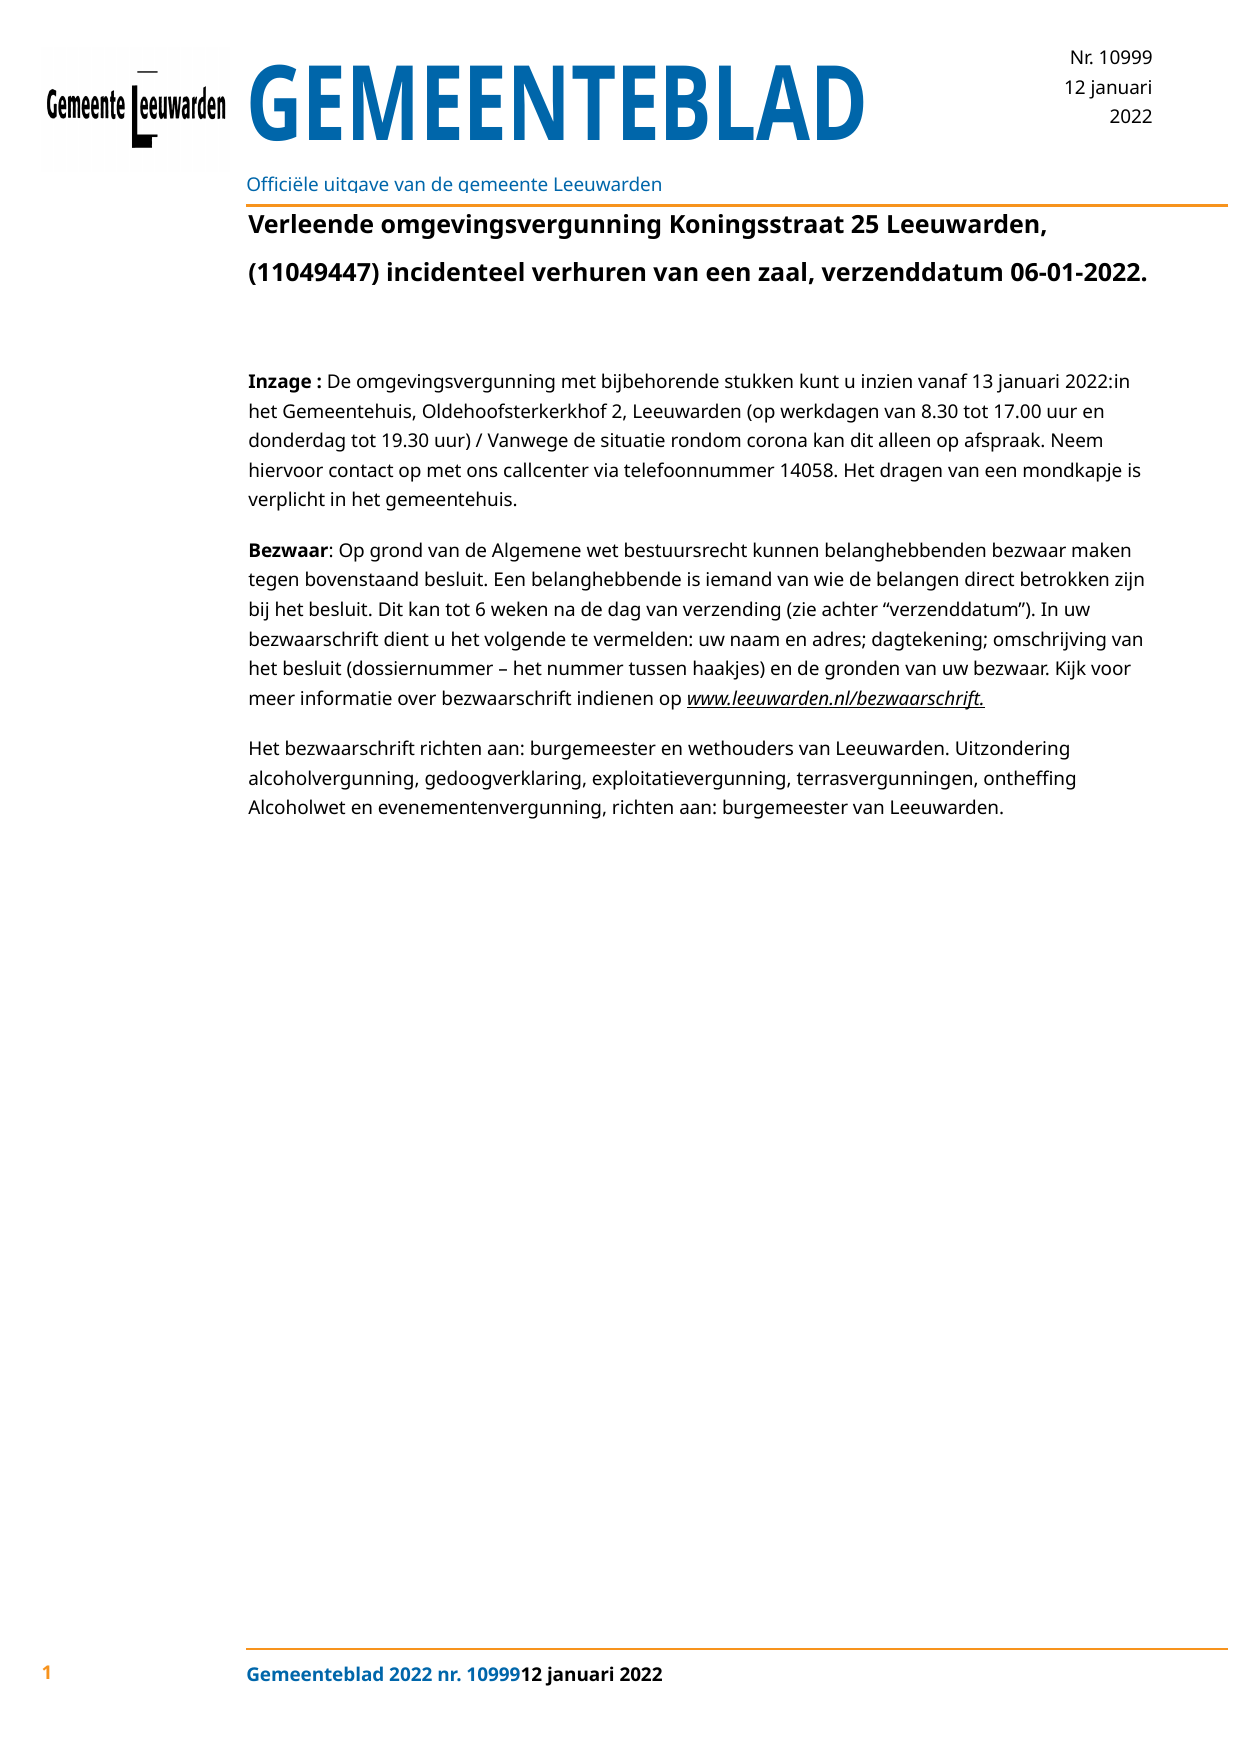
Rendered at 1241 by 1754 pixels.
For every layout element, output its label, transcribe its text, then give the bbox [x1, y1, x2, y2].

text Verleende omgevingsvergunning Koningsstraat 25 Leeuwarden, (11049447) incidenteel verhuren van een zaal, verzenddatum 06-01-2022. [248, 207, 1152, 288]
text Het bezwaarschrift richten aan: burgemeester en wethouders van Leeuwarden. Uitzondering alcoholvergunning, gedoogverklaring, exploitatievergunning, terrasvergunningen, ontheffing Alcoholwet en evenementenvergunning, richten aan: burgemeester van Leeuwarden. [248, 735, 1152, 820]
picture [41, 47, 231, 172]
text Inzage : De omgevingsvergunning met bijbehorende stukken kunt u inzien vanaf 13 januari 2022:in het Gemeentehuis, Oldehoofsterkerkhof 2, Leeuwarden (op werkdagen van 8.30 tot 17.00 uur en donderdag tot 19.30 uur) / Vanwege de situatie rondom corona kan dit alleen op afspraak. Neem hiervoor contact op met ons callcenter via telefoonnummer 14058. Het dragen van een mondkapje is verplicht in het gemeentehuis. [248, 368, 1152, 512]
text Bezwaar: Op grond van de Algemene wet bestuursrecht kunnen belanghebbenden bezwaar maken tegen bovenstaand besluit. Een belanghebbende is iemand van wie de belangen direct betrokken zijn bij het besluit. Dit kan tot 6 weken na de dag van verzending (zie achter “verzenddatum”). In uw bezwaarschrift dient u het volgende te vermelden: uw naam en adres; dagtekening; omschrijving van het besluit (dossiernummer – het nummer tussen haakjes) en de gronden van uw bezwaar. Kijk voor meer informatie over bezwaarschrift indienen op www.leeuwarden.nl/bezwaarschrift. [248, 537, 1152, 711]
